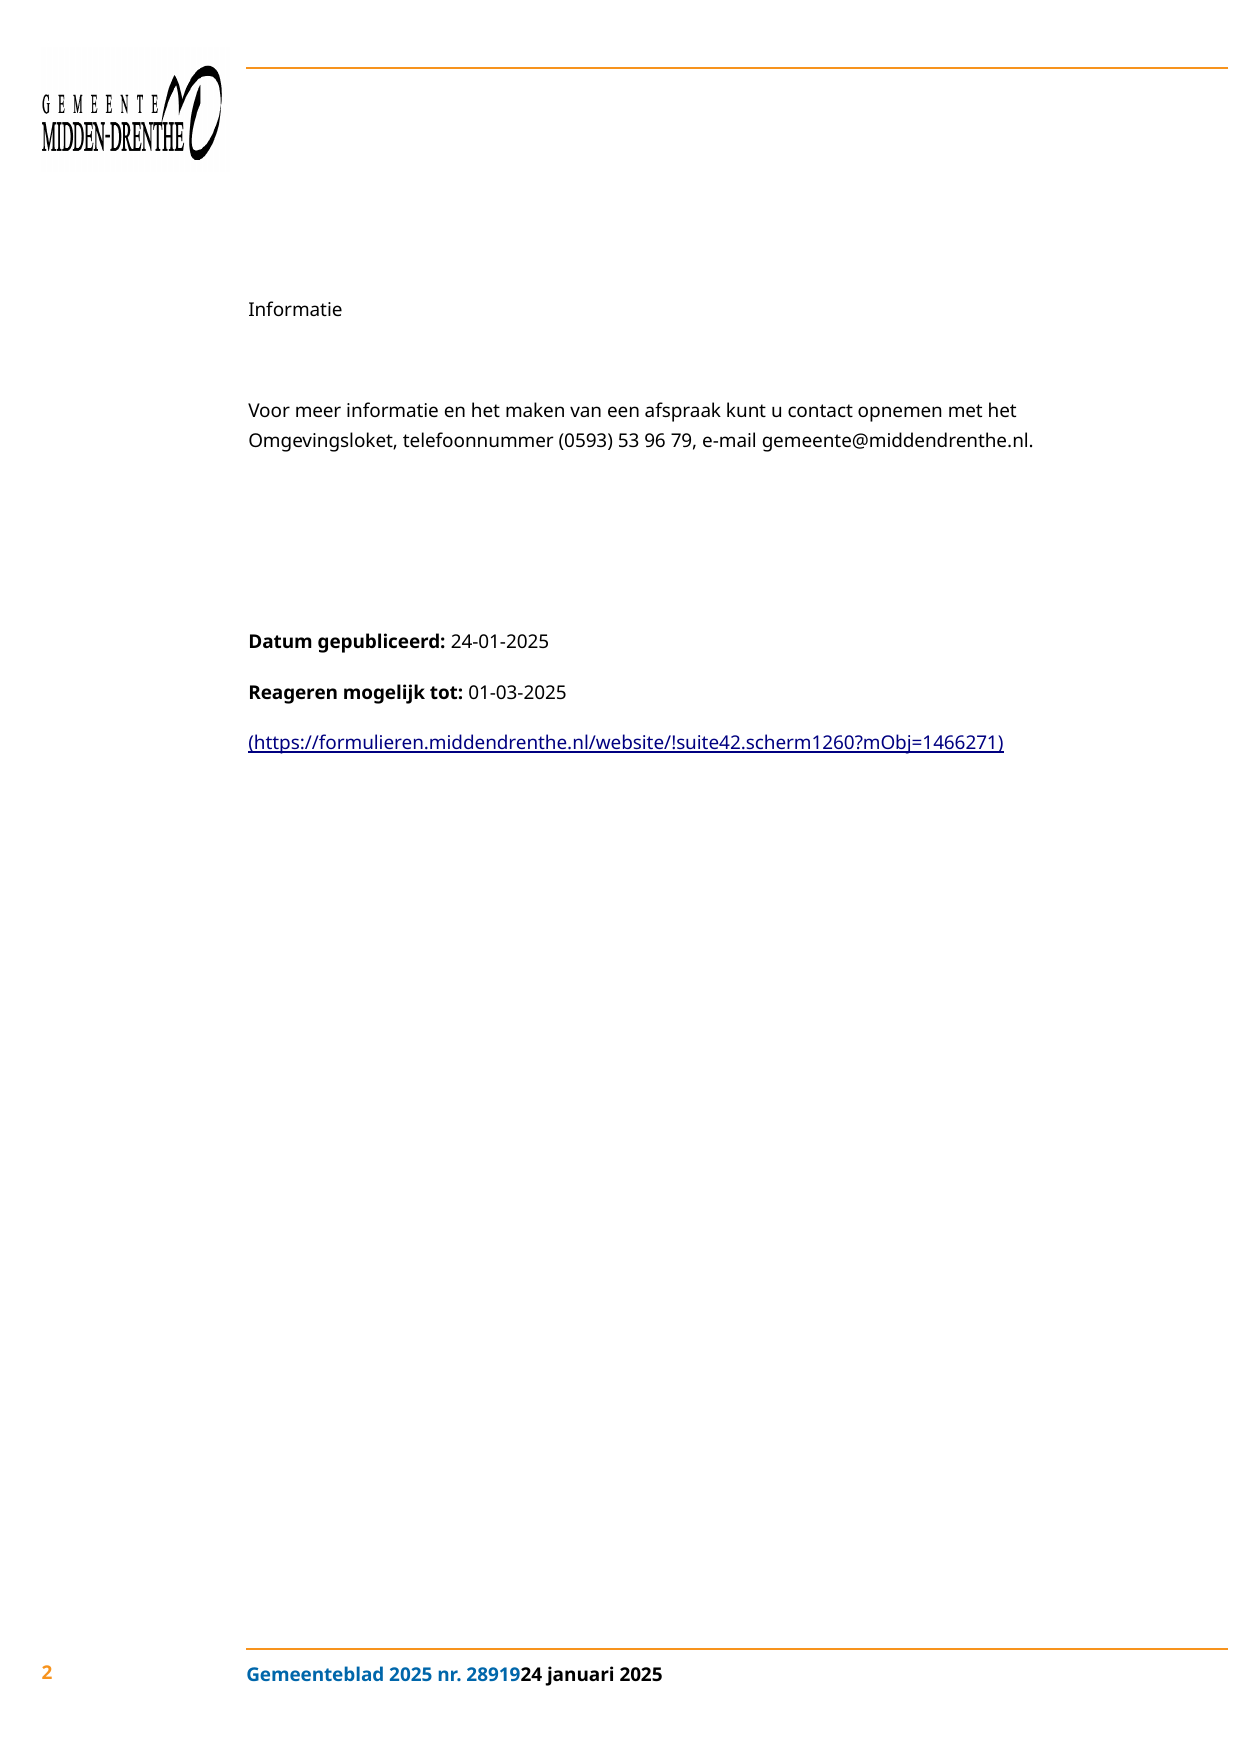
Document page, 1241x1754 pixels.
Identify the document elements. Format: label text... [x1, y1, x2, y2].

text Voor meer informatie en het maken van een afspraak kunt u contact opnemen met het Omgevingsloket, telefoonnummer (0593) 53 96 79, e-mail gemeente@middendrenthe.nl. [248, 397, 1152, 453]
text Informatie [248, 296, 1152, 322]
text Datum gepubliceerd: 24-01-2025 [248, 628, 1152, 654]
text (https://formulieren.middendrenthe.nl/website/!suite42.scherm1260?mObj=1466271) [248, 729, 1152, 755]
picture [41, 47, 231, 172]
text Reageren mogelijk tot: 01-03-2025 [248, 679, 1152, 705]
